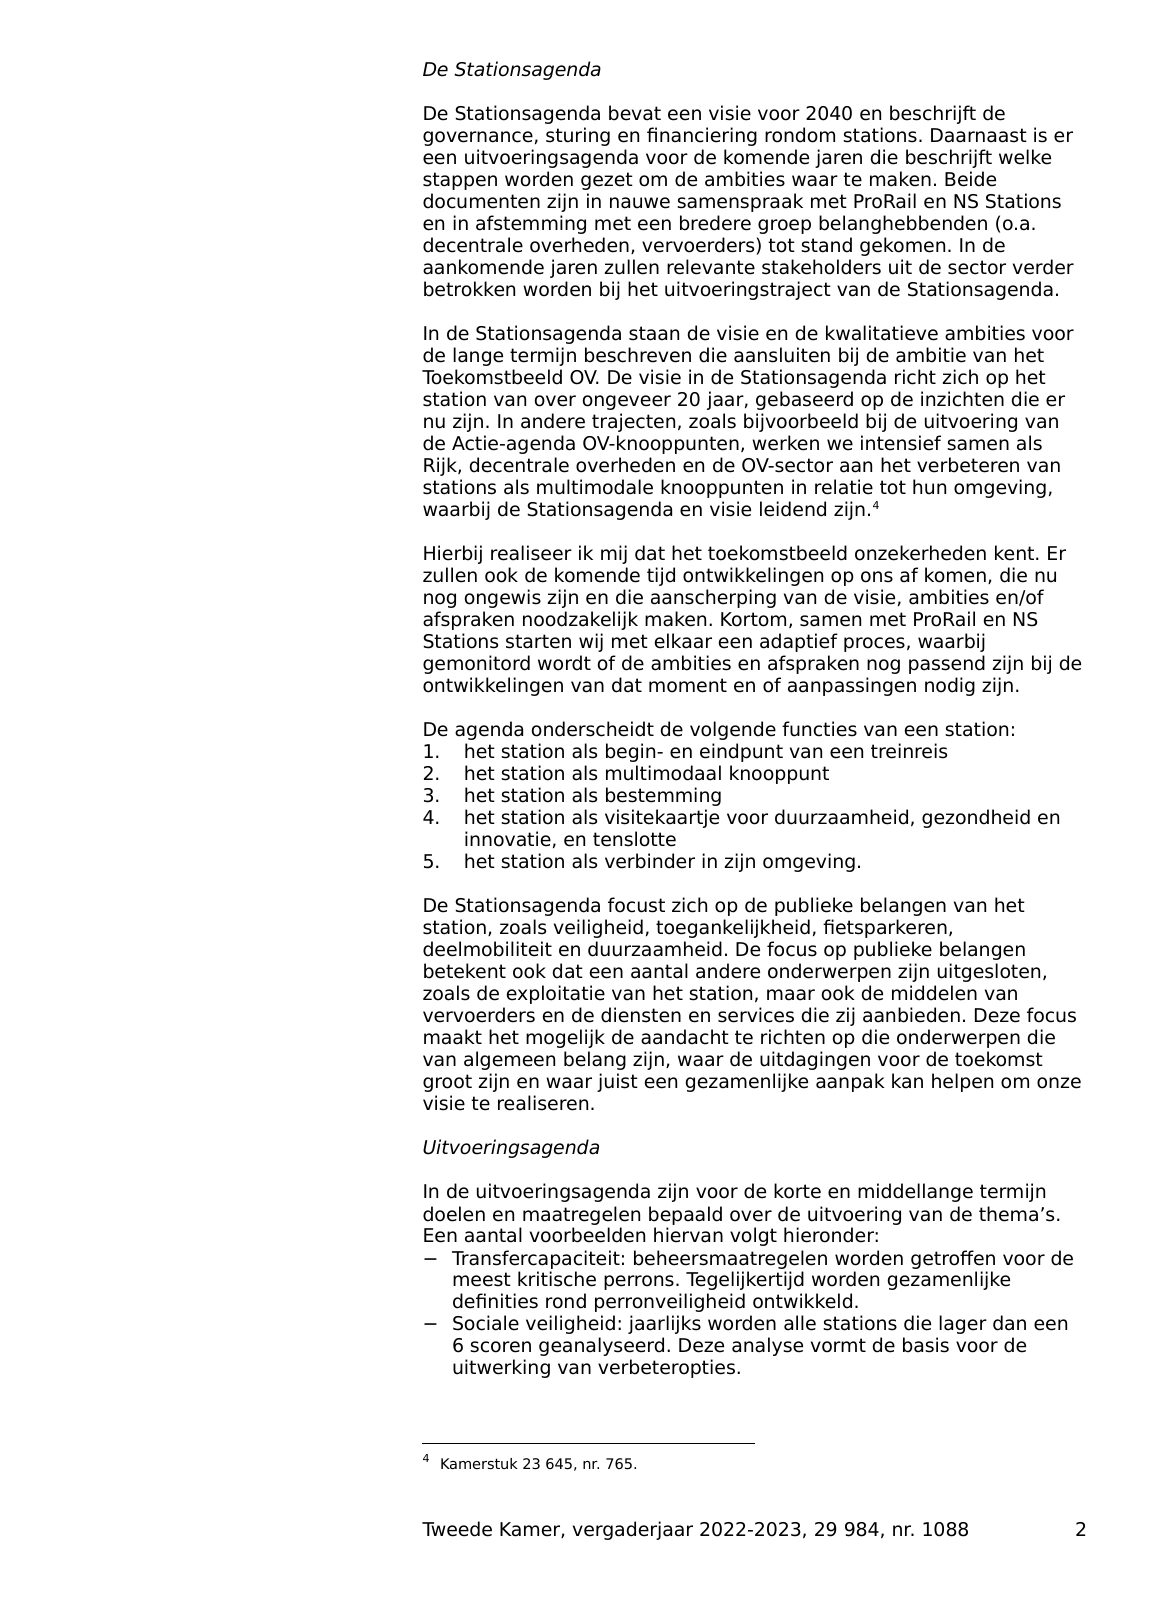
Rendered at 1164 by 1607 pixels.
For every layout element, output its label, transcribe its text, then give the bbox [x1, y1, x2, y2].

text Hierbij realiseer ik mij dat het toekomstbeeld onzekerheden kent. Er zullen ook de komende tijd ontwikkelingen op ons af komen, die nu nog ongewis zijn en die aanscherping van de visie, ambities en/of afspraken noodzakelijk maken. Kortom, samen met ProRail en NS Stations starten wij met elkaar een adaptief proces, waarbij gemonitord wordt of de ambities en afspraken nog passend zijn bij de ontwikkelingen van dat moment en of aanpassingen nodig zijn. [422, 543, 1087, 697]
text Kamerstuk 23 645, nr. 765. [422, 1452, 1087, 1474]
text In de Stationsagenda staan de visie en de kwalitatieve ambities voor de lange termijn beschreven die aansluiten bij de ambitie van het Toekomstbeeld OV. De visie in de Stationsagenda richt zich op het station van over ongeveer 20 jaar, gebaseerd op de inzichten die er nu zijn. In andere trajecten, zoals bijvoorbeeld bij de uitvoering van de Actie-agenda OV-knooppunten, werken we intensief samen als Rijk, decentrale overheden en de OV-sector aan het verbeteren van stations als multimodale knooppunten in relatie tot hun omgeving, waarbij de Stationsagenda en visie leidend zijn. [422, 323, 1087, 521]
text 2. het station als multimodaal knooppunt [422, 763, 1087, 785]
text 4. het station als visitekaartje voor duurzaamheid, gezondheid en innovatie, en tenslotte [422, 807, 1087, 851]
text De agenda onderscheidt de volgende functies van een station: [422, 719, 1087, 741]
text − Transfercapaciteit: beheersmaatregelen worden getroffen voor de meest kritische perrons. Tegelijkertijd worden gezamenlijke definities rond perronveiligheid ontwikkeld. [422, 1247, 1087, 1313]
text 5. het station als verbinder in zijn omgeving. [422, 851, 1087, 873]
subtitle De Stationsagenda [422, 59, 1087, 81]
text In de uitvoeringsagenda zijn voor de korte en middellange termijn doelen en maatregelen bepaald over de uitvoering van de thema’s. Een aantal voorbeelden hiervan volgt hieronder: [422, 1181, 1087, 1247]
subtitle Uitvoeringsagenda [422, 1137, 1087, 1159]
text De Stationsagenda focust zich op de publieke belangen van het station, zoals veiligheid, toegankelijkheid, fietsparkeren, deelmobiliteit en duurzaamheid. De focus op publieke belangen betekent ook dat een aantal andere onderwerpen zijn uitgesloten, zoals de exploitatie van het station, maar ook de middelen van vervoerders en de diensten en services die zij aanbieden. Deze focus maakt het mogelijk de aandacht te richten op die onderwerpen die van algemeen belang zijn, waar de uitdagingen voor de toekomst groot zijn en waar juist een gezamenlijke aanpak kan helpen om onze visie te realiseren. [422, 895, 1087, 1115]
text 1. het station als begin- en eindpunt van een treinreis [422, 741, 1087, 763]
text 3. het station als bestemming [422, 785, 1087, 807]
text − Sociale veiligheid: jaarlijks worden alle stations die lager dan een 6 scoren geanalyseerd. Deze analyse vormt de basis voor de uitwerking van verbeteropties. [422, 1313, 1087, 1379]
text De Stationsagenda bevat een visie voor 2040 en beschrijft de governance, sturing en financiering rondom stations. Daarnaast is er een uitvoeringsagenda voor de komende jaren die beschrijft welke stappen worden gezet om de ambities waar te maken. Beide documenten zijn in nauwe samenspraak met ProRail en NS Stations en in afstemming met een bredere groep belanghebbenden (o.a. decentrale overheden, vervoerders) tot stand gekomen. In de aankomende jaren zullen relevante stakeholders uit de sector verder betrokken worden bij het uitvoeringstraject van de Stationsagenda. [422, 103, 1087, 301]
